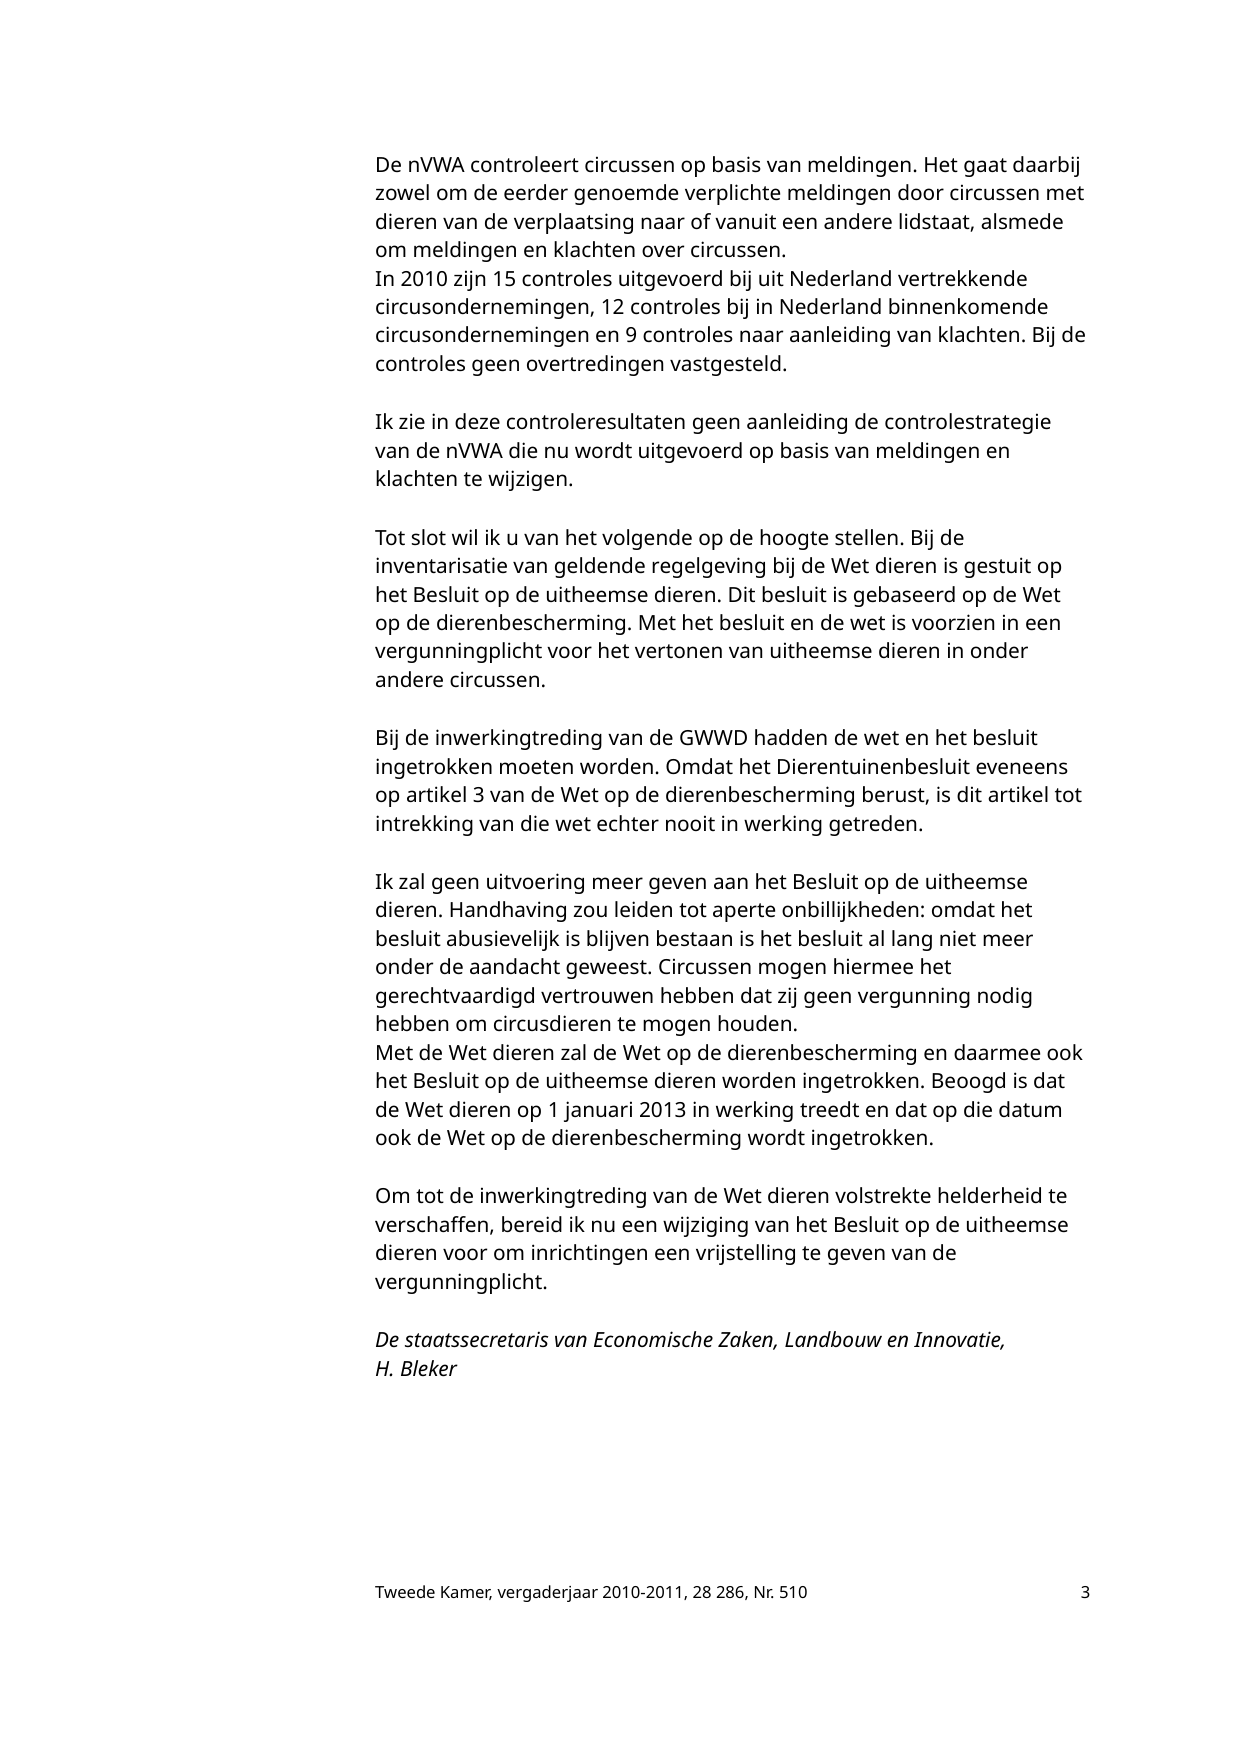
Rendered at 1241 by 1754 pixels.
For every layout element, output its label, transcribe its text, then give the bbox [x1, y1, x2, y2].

text Met de Wet dieren zal de Wet op de dierenbescherming en daarmee ook het Besluit op de uitheemse dieren worden ingetrokken. Beoogd is dat de Wet dieren op 1 januari 2013 in werking treedt en dat op die datum ook de Wet op de dierenbescherming wordt ingetrokken. [375, 1038, 1090, 1152]
text Bij de inwerkingtreding van de GWWD hadden de wet en het besluit ingetrokken moeten worden. Omdat het Dierentuinenbesluit eveneens op artikel 3 van de Wet op de dierenbescherming berust, is dit artikel tot intrekking van die wet echter nooit in werking getreden. [375, 723, 1090, 837]
text De nVWA controleert circussen op basis van meldingen. Het gaat daarbij zowel om de eerder genoemde verplichte meldingen door circussen met dieren van de verplaatsing naar of vanuit een andere lidstaat, alsmede om meldingen en klachten over circussen. [375, 150, 1090, 264]
text In 2010 zijn 15 controles uitgevoerd bij uit Nederland vertrekkende circusondernemingen, 12 controles bij in Nederland binnenkomende circusondernemingen en 9 controles naar aanleiding van klachten. Bij de controles geen overtredingen vastgesteld. [375, 264, 1090, 377]
text Om tot de inwerkingtreding van de Wet dieren volstrekte helderheid te verschaffen, bereid ik nu een wijziging van het Besluit op de uitheemse dieren voor om inrichtingen een vrijstelling te geven van de vergunningplicht. [375, 1182, 1090, 1295]
text Tot slot wil ik u van het volgende op de hoogte stellen. Bij de inventarisatie van geldende regelgeving bij de Wet dieren is gestuit op het Besluit op de uitheemse dieren. Dit besluit is gebaseerd op de Wet op de dierenbescherming. Met het besluit en de wet is voorzien in een vergunningplicht voor het vertonen van uitheemse dieren in onder andere circussen. [375, 523, 1090, 693]
text Ik zal geen uitvoering meer geven aan het Besluit op de uitheemse dieren. Handhaving zou leiden tot aperte onbillijkheden: omdat het besluit abusievelijk is blijven bestaan is het besluit al lang niet meer onder de aandacht geweest. Circussen mogen hiermee het gerechtvaardigd vertrouwen hebben dat zij geen vergunning nodig hebben om circusdieren te mogen houden. [375, 867, 1090, 1038]
text H. Bleker [375, 1354, 1090, 1382]
text De staatssecretaris van Economische Zaken, Landbouw en Innovatie, [375, 1325, 1090, 1354]
text Ik zie in deze controleresultaten geen aanleiding de controlestrategie van de nVWA die nu wordt uitgevoerd op basis van meldingen en klachten te wijzigen. [375, 407, 1090, 493]
